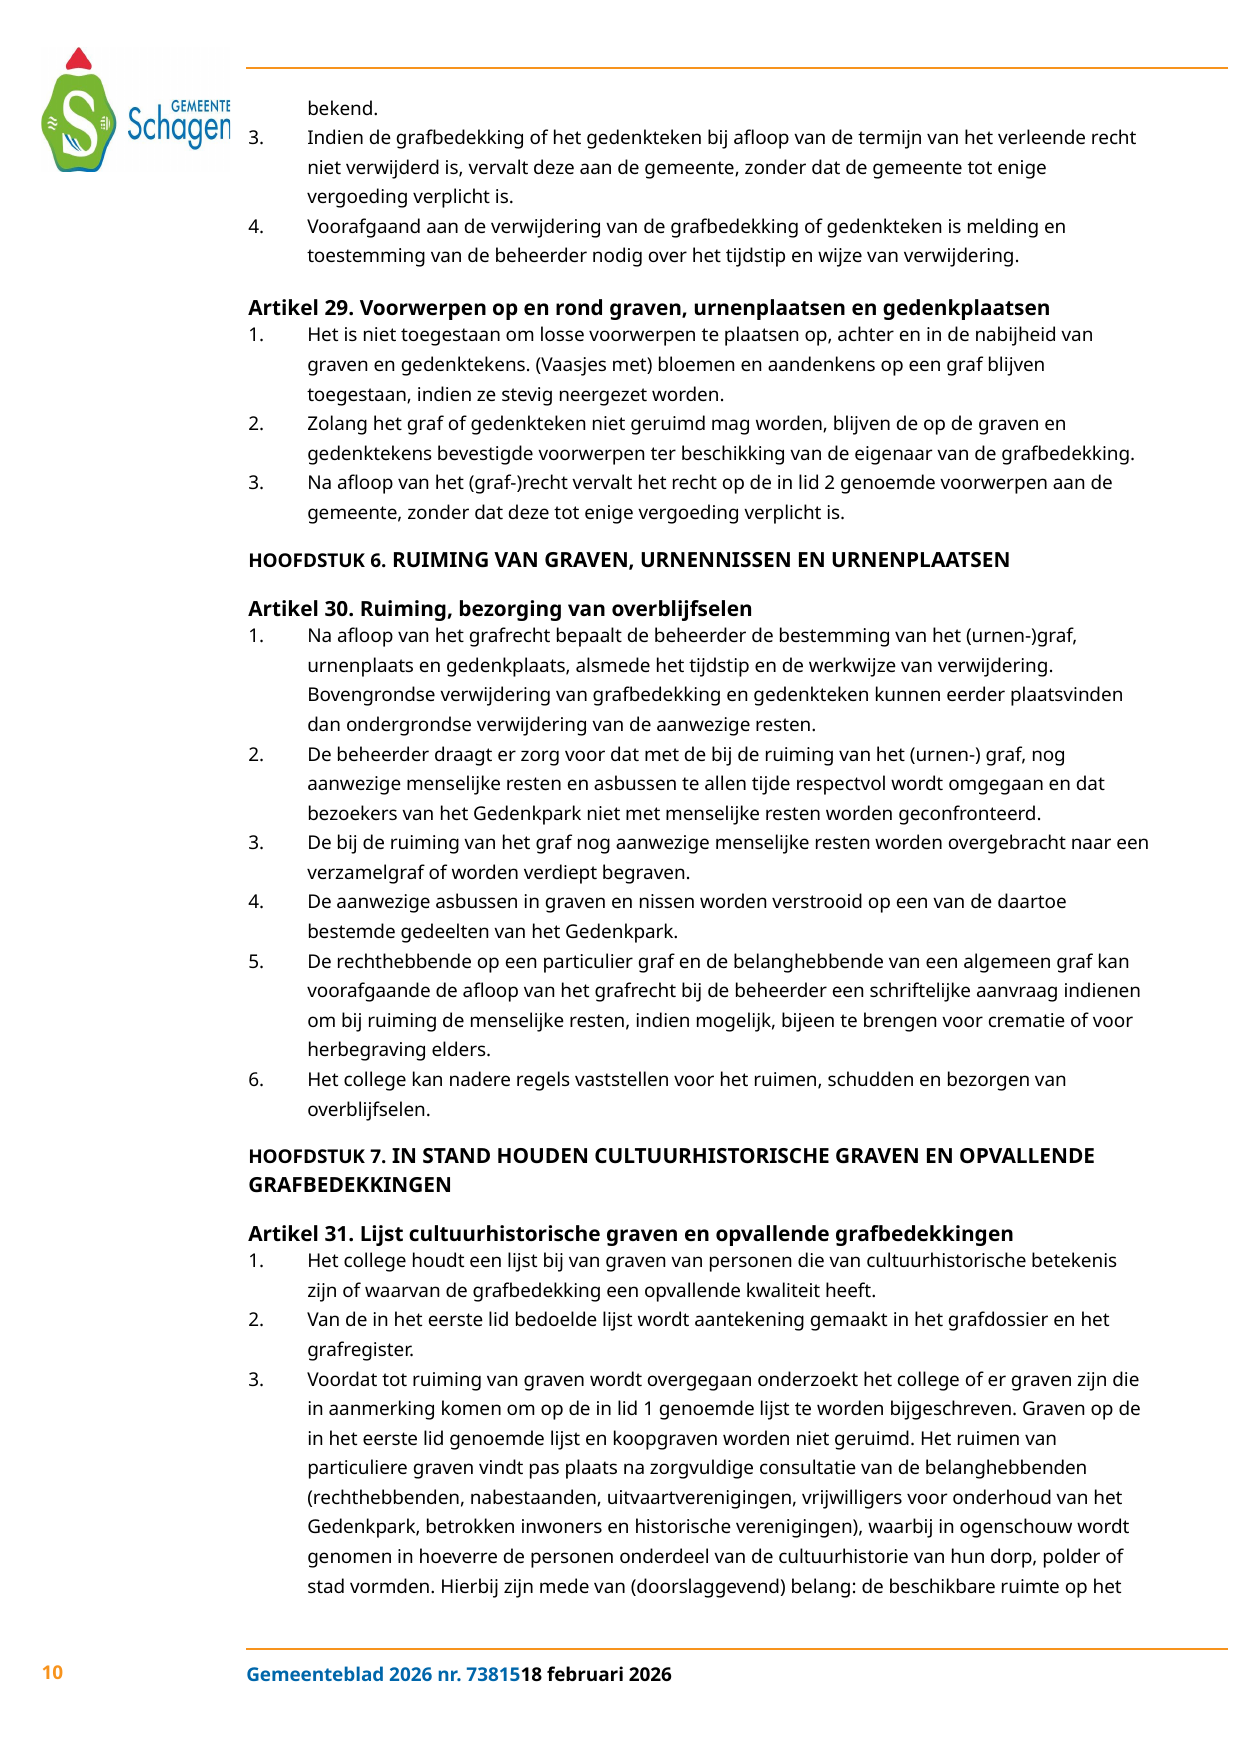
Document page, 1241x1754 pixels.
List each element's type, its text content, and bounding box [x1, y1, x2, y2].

list Na afloop van het (graf-)recht vervalt het recht op de in lid 2 genoemde voorwerpen aan de gemeente, zonder dat deze tot enige vergoeding verplicht is. [248, 469, 1152, 525]
list De rechthebbende op een particulier graf en de belanghebbende van een algemeen graf kan voorafgaande de afloop van het grafrecht bij de beheerder een schriftelijke aanvraag indienen om bij ruiming de menselijke resten, indien mogelijk, bijeen te brengen voor crematie of voor herbegraving elders. [248, 948, 1152, 1062]
text HOOFDSTUK 6. RUIMING VAN GRAVEN, URNENNISSEN EN URNENPLAATSEN [248, 545, 1152, 573]
list De bij de ruiming van het graf nog aanwezige menselijke resten worden overgebracht naar een verzamelgraf of worden verdiept begraven. [248, 829, 1152, 885]
picture [41, 47, 231, 172]
list Na afloop van het grafrecht bepaalt de beheerder de bestemming van het (urnen-)graf, urnenplaats en gedenkplaats, alsmede het tijdstip en de werkwijze van verwijdering. Bovengrondse verwijdering van grafbedekking en gedenkteken kunnen eerder plaatsvinden dan ondergrondse verwijdering van de aanwezige resten. [248, 622, 1152, 737]
list Het college kan nadere regels vaststellen voor het ruimen, schudden en bezorgen van overblijfselen. [248, 1066, 1152, 1121]
text Artikel 29. Voorwerpen op en rond graven, urnenplaatsen en gedenkplaatsen [248, 293, 1152, 322]
list Voorafgaand aan de verwijdering van de grafbedekking of gedenkteken is melding en toestemming van de beheerder nodig over het tijdstip en wijze van verwijdering. [248, 213, 1152, 268]
list De aanwezige asbussen in graven en nissen worden verstrooid op een van de daartoe bestemde gedeelten van het Gedenkpark. [248, 889, 1152, 944]
text HOOFDSTUK 7. IN STAND HOUDEN CULTUURHISTORISCHE GRAVEN EN OPVALLENDE GRAFBEDEKKINGEN [248, 1141, 1152, 1198]
list bekend. [248, 95, 1152, 121]
list Voordat tot ruiming van graven wordt overgegaan onderzoekt het college of er graven zijn die in aanmerking komen om op de in lid 1 genoemde lijst te worden bijgeschreven. Graven op de in het eerste lid genoemde lijst en koopgraven worden niet geruimd. Het ruimen van particuliere graven vindt pas plaats na zorgvuldige consultatie van de belanghebbenden (rechthebbenden, nabestaanden, uitvaartverenigingen, vrijwilligers voor onderhoud van het Gedenkpark, betrokken inwoners en historische verenigingen), waarbij in ogenschouw wordt genomen in hoeverre de personen onderdeel van de cultuurhistorie van hun dorp, polder of stad vormden. Hierbij zijn mede van (doorslaggevend) belang: de beschikbare ruimte op het [248, 1366, 1152, 1599]
list Van de in het eerste lid bedoelde lijst wordt aantekening gemaakt in het grafdossier en het grafregister. [248, 1307, 1152, 1362]
list Indien de grafbedekking of het gedenkteken bij afloop van de termijn van het verleende recht niet verwijderd is, vervalt deze aan de gemeente, zonder dat de gemeente tot enige vergoeding verplicht is. [248, 124, 1152, 209]
text Artikel 30. Ruiming, bezorging van overblijfselen [248, 594, 1152, 622]
list Het is niet toegestaan om losse voorwerpen te plaatsen op, achter en in de nabijheid van graven en gedenktekens. (Vaasjes met) bloemen en aandenkens op een graf blijven toegestaan, indien ze stevig neergezet worden. [248, 322, 1152, 406]
list Het college houdt een lijst bij van graven van personen die van cultuurhistorische betekenis zijn of waarvan de grafbedekking een opvallende kwaliteit heeft. [248, 1247, 1152, 1303]
list De beheerder draagt er zorg voor dat met de bij de ruiming van het (urnen-) graf, nog aanwezige menselijke resten en asbussen te allen tijde respectvol wordt omgegaan en dat bezoekers van het Gedenkpark niet met menselijke resten worden geconfronteerd. [248, 741, 1152, 826]
text Artikel 31. Lijst cultuurhistorische graven en opvallende grafbedekkingen [248, 1219, 1152, 1247]
list Zolang het graf of gedenkteken niet geruimd mag worden, blijven de op de graven en gedenktekens bevestigde voorwerpen ter beschikking van de eigenaar van de grafbedekking. [248, 410, 1152, 466]
